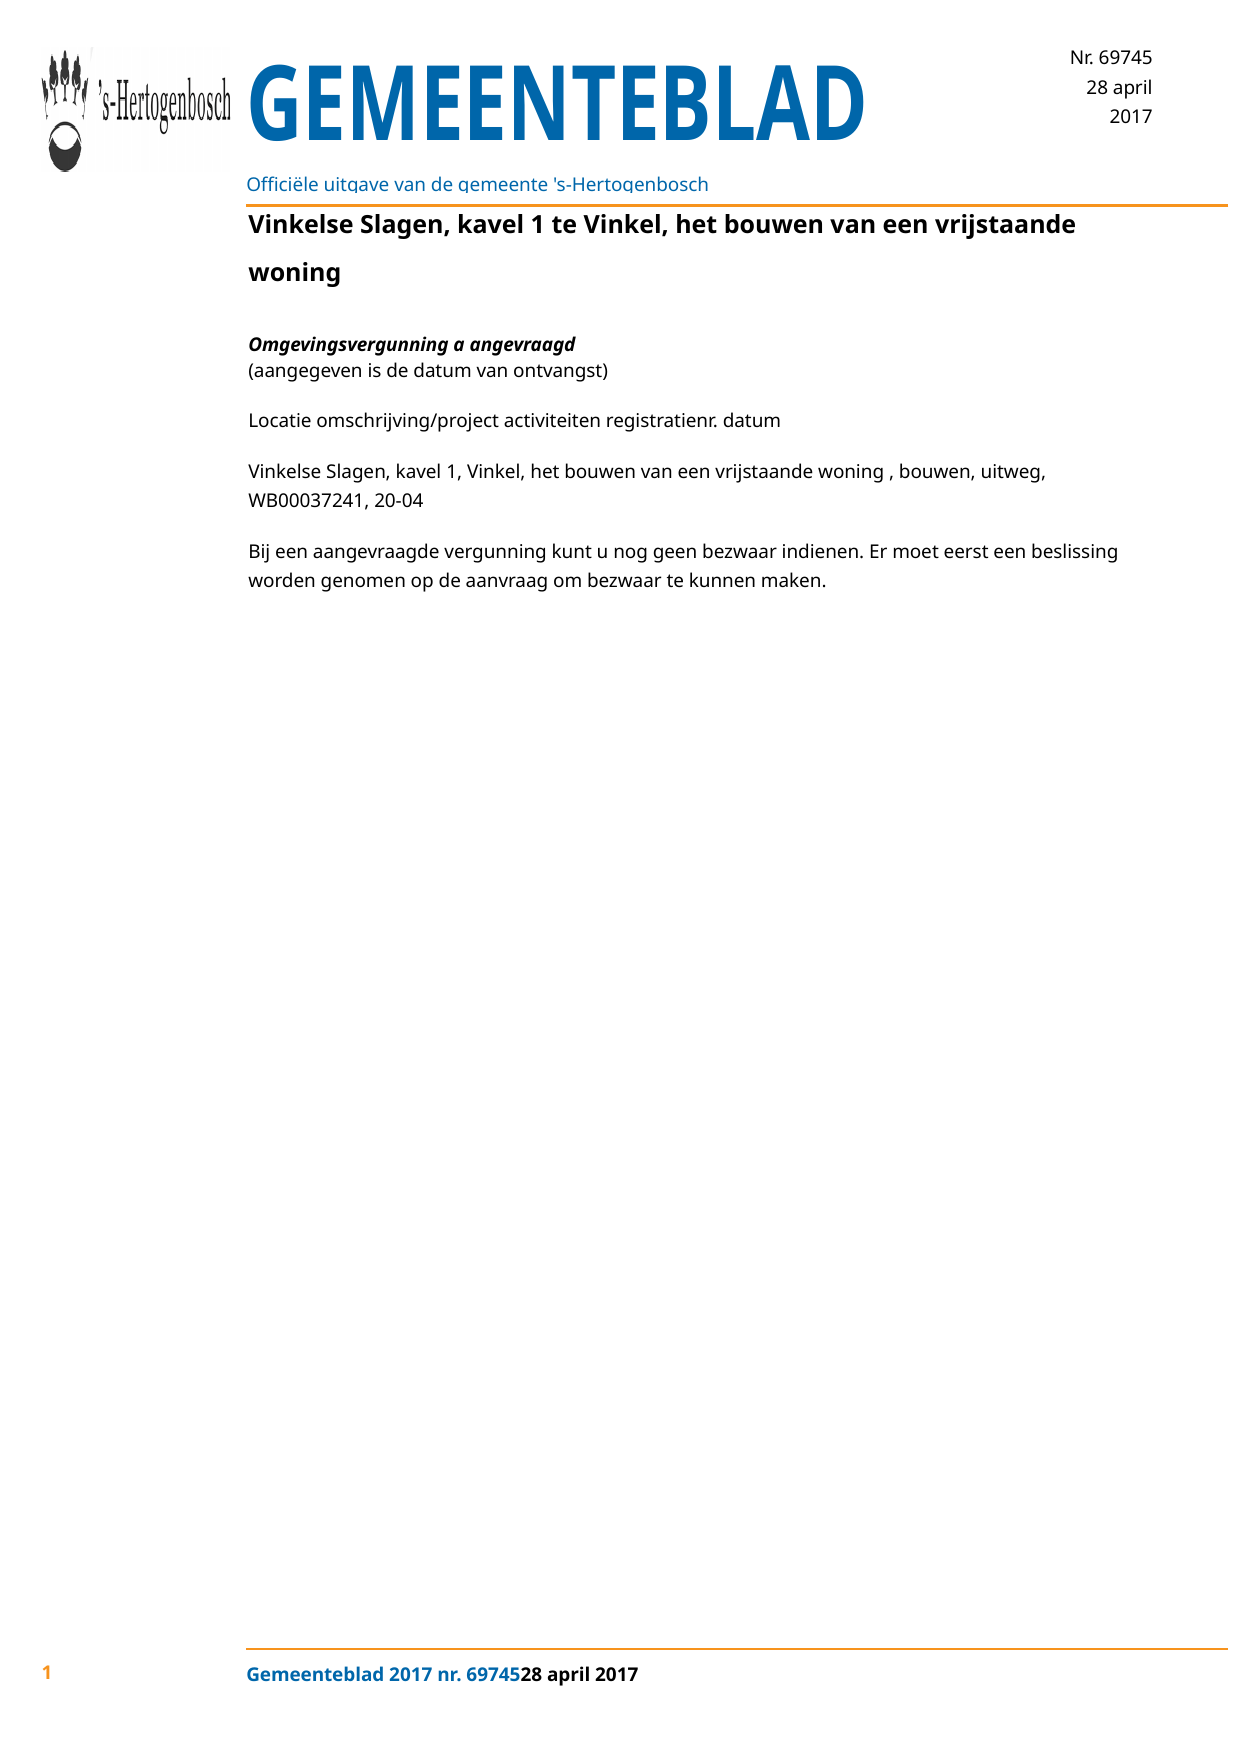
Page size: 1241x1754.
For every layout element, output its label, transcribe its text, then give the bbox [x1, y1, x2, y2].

text Bij een aangevraagde vergunning kunt u nog geen bezwaar indienen. Er moet eerst een beslissing worden genomen op de aanvraag om bezwaar te kunnen maken. [248, 538, 1152, 593]
text Omgevingsvergunning a angevraagd [248, 331, 1152, 357]
text (aangegeven is de datum van ontvangst) [248, 357, 1152, 383]
text Vinkelse Slagen, kavel 1 te Vinkel, het bouwen van een vrijstaande woning [248, 207, 1152, 288]
text Vinkelse Slagen, kavel 1, Vinkel, het bouwen van een vrijstaande woning , bouwen, uitweg, WB00037241, 20-04 [248, 458, 1152, 513]
text Locatie omschrijving/project activiteiten registratienr. datum [248, 408, 1152, 433]
picture [41, 47, 231, 172]
